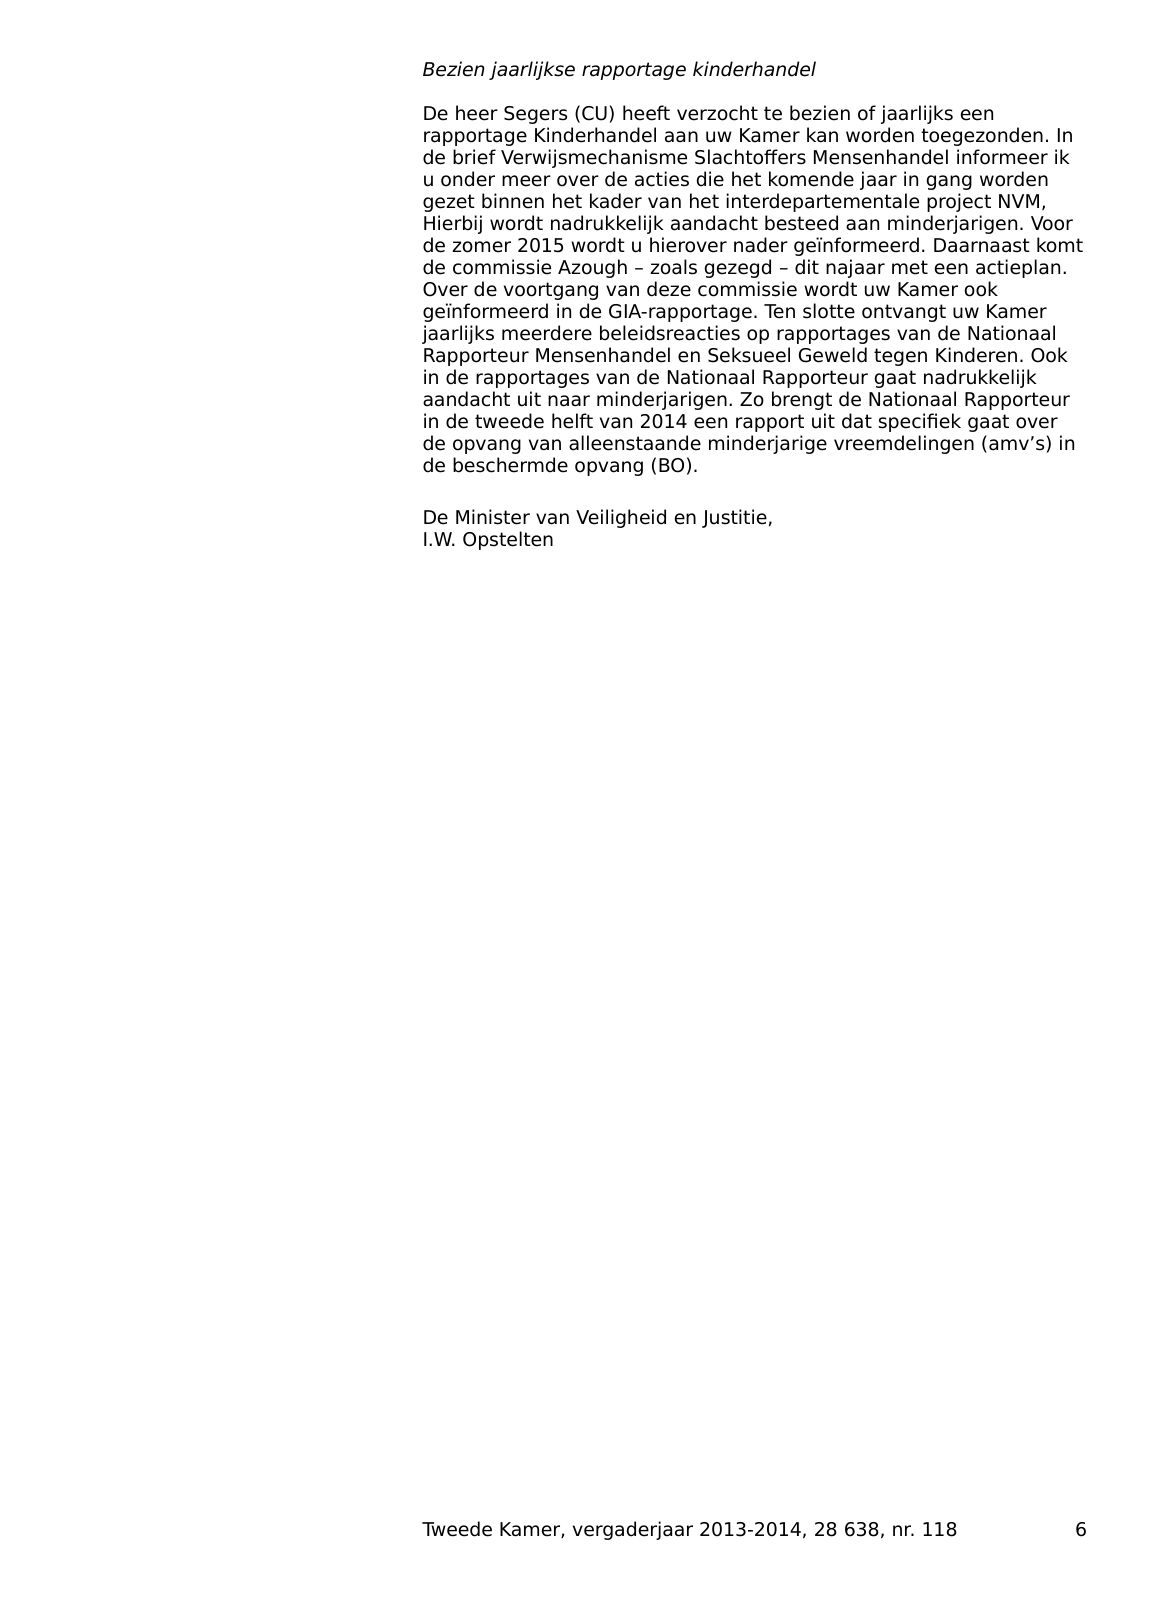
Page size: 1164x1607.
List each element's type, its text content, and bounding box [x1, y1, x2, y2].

subtitle Bezien jaarlijkse rapportage kinderhandel [422, 59, 1087, 81]
text De Minister van Veiligheid en Justitie, I.W. Opstelten [422, 507, 1087, 551]
text De heer Segers (CU) heeft verzocht te bezien of jaarlijks een rapportage Kinderhandel aan uw Kamer kan worden toegezonden. In de brief Verwijsmechanisme Slachtoffers Mensenhandel informeer ik u onder meer over de acties die het komende jaar in gang worden gezet binnen het kader van het interdepartementale project NVM, Hierbij wordt nadrukkelijk aandacht besteed aan minderjarigen. Voor de zomer 2015 wordt u hierover nader geïnformeerd. Daarnaast komt de commissie Azough – zoals gezegd – dit najaar met een actieplan. Over de voortgang van deze commissie wordt uw Kamer ook geïnformeerd in de GIA-rapportage. Ten slotte ontvangt uw Kamer jaarlijks meerdere beleidsreacties op rapportages van de Nationaal Rapporteur Mensenhandel en Seksueel Geweld tegen Kinderen. Ook in de rapportages van de Nationaal Rapporteur gaat nadrukkelijk aandacht uit naar minderjarigen. Zo brengt de Nationaal Rapporteur in de tweede helft van 2014 een rapport uit dat specifiek gaat over de opvang van alleenstaande minderjarige vreemdelingen (amv’s) in de beschermde opvang (BO). [422, 103, 1087, 477]
